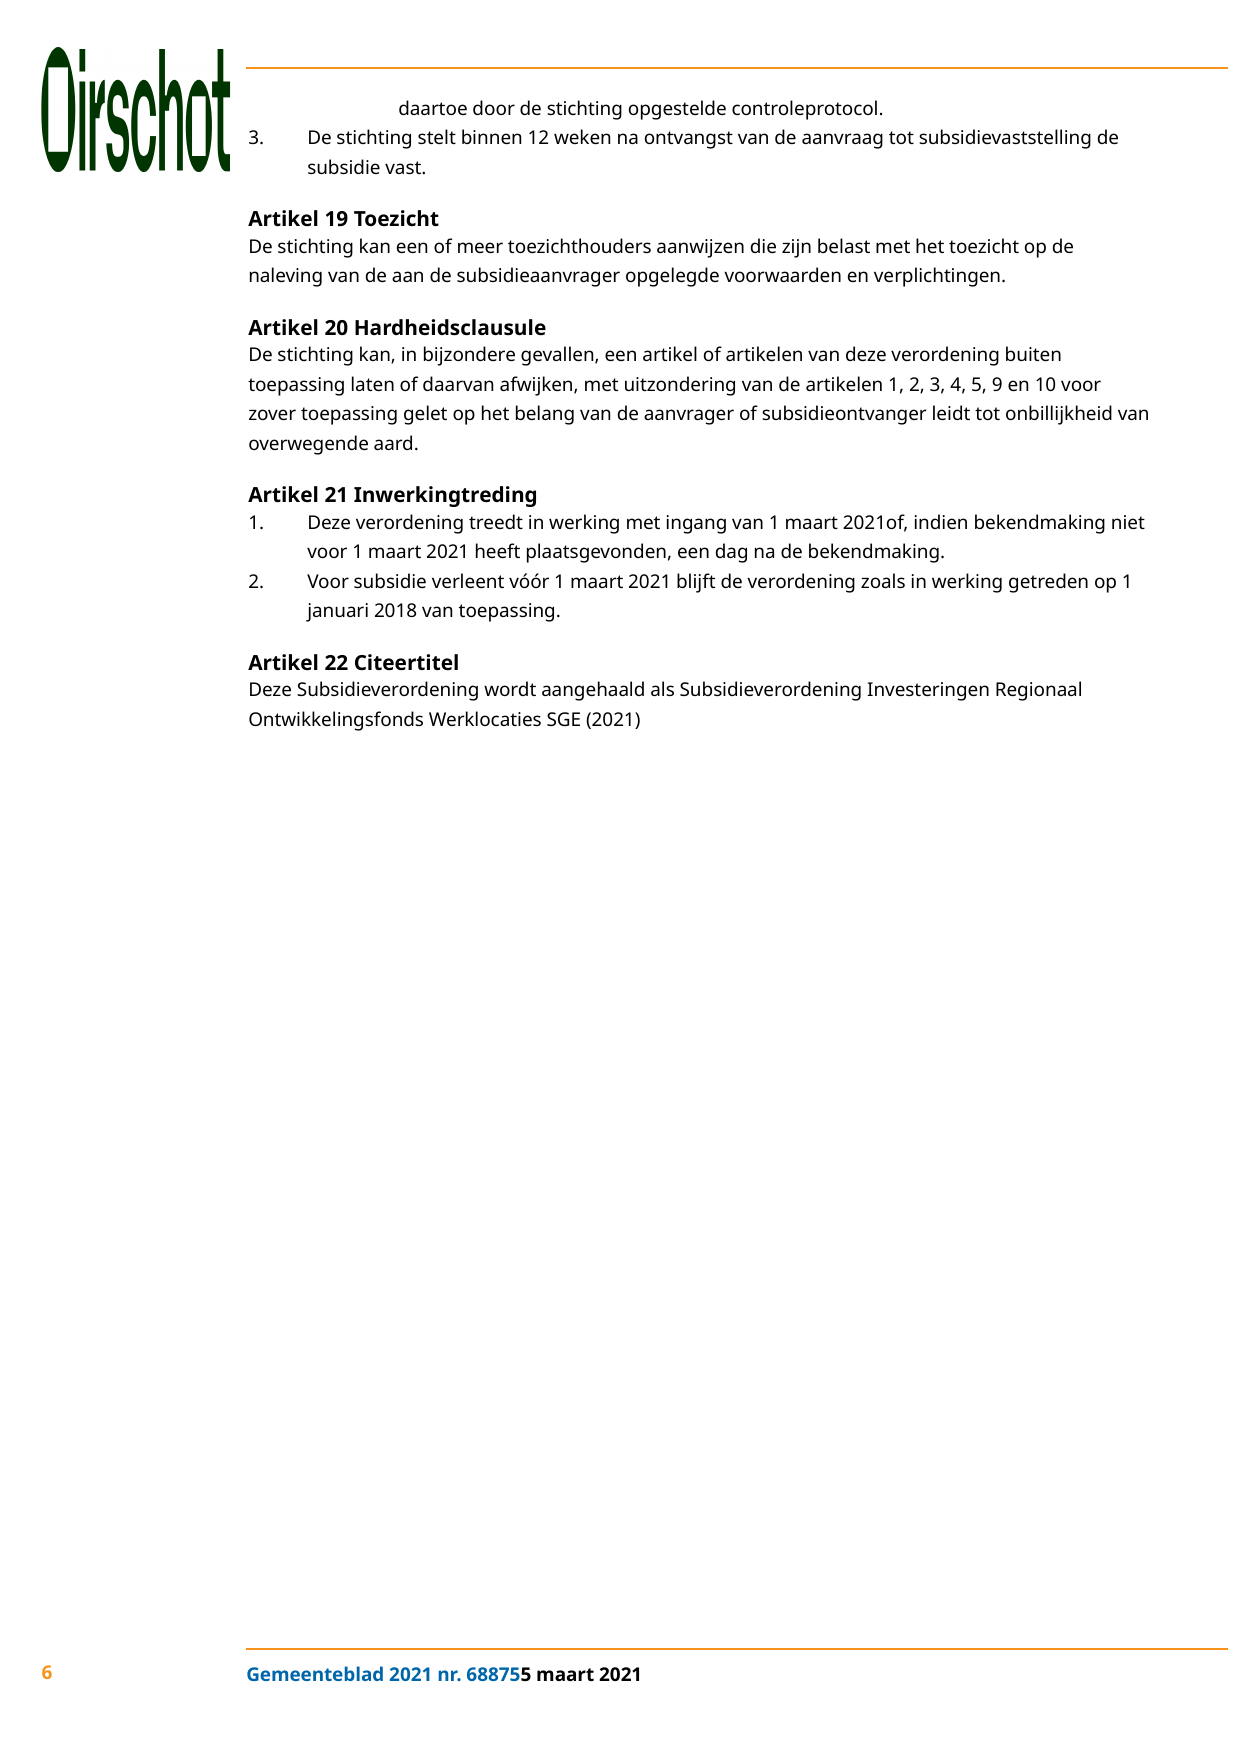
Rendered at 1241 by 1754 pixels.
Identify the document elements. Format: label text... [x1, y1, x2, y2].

text Deze Subsidieverordening wordt aangehaald als Subsidieverordening Investeringen Regionaal Ontwikkelingsfonds Werklocaties SGE (2021) [248, 676, 1152, 732]
text Artikel 21 Inwerkingtreding [248, 480, 1152, 509]
picture [41, 47, 231, 172]
list Voor subsidie verleent vóór 1 maart 2021 blijft de verordening zoals in werking getreden op 1 januari 2018 van toepassing. [248, 568, 1152, 623]
text De stichting kan, in bijzondere gevallen, een artikel of artikelen van deze verordening buiten toepassing laten of daarvan afwijken, met uitzondering van de artikelen 1, 2, 3, 4, 5, 9 en 10 voor zover toepassing gelet op het belang van de aanvrager of subsidieontvanger leidt tot onbillijkheid van overwegende aard. [248, 341, 1152, 456]
text De stichting kan een of meer toezichthouders aanwijzen die zijn belast met het toezicht op de naleving van de aan de subsidieaanvrager opgelegde voorwaarden en verplichtingen. [248, 233, 1152, 288]
list De stichting stelt binnen 12 weken na ontvangst van de aanvraag tot subsidievaststelling de subsidie vast. [248, 124, 1152, 180]
list Deze verordening treedt in werking met ingang van 1 maart 2021of, indien bekendmaking niet voor 1 maart 2021 heeft plaatsgevonden, een dag na de bekendmaking. [248, 509, 1152, 564]
text Artikel 20 Hardheidsclausule [248, 313, 1152, 341]
text Artikel 22 Citeertitel [248, 648, 1152, 676]
text Artikel 19 Toezicht [248, 204, 1152, 233]
list daartoe door de stichting opgestelde controleprotocol. [361, 95, 1152, 121]
